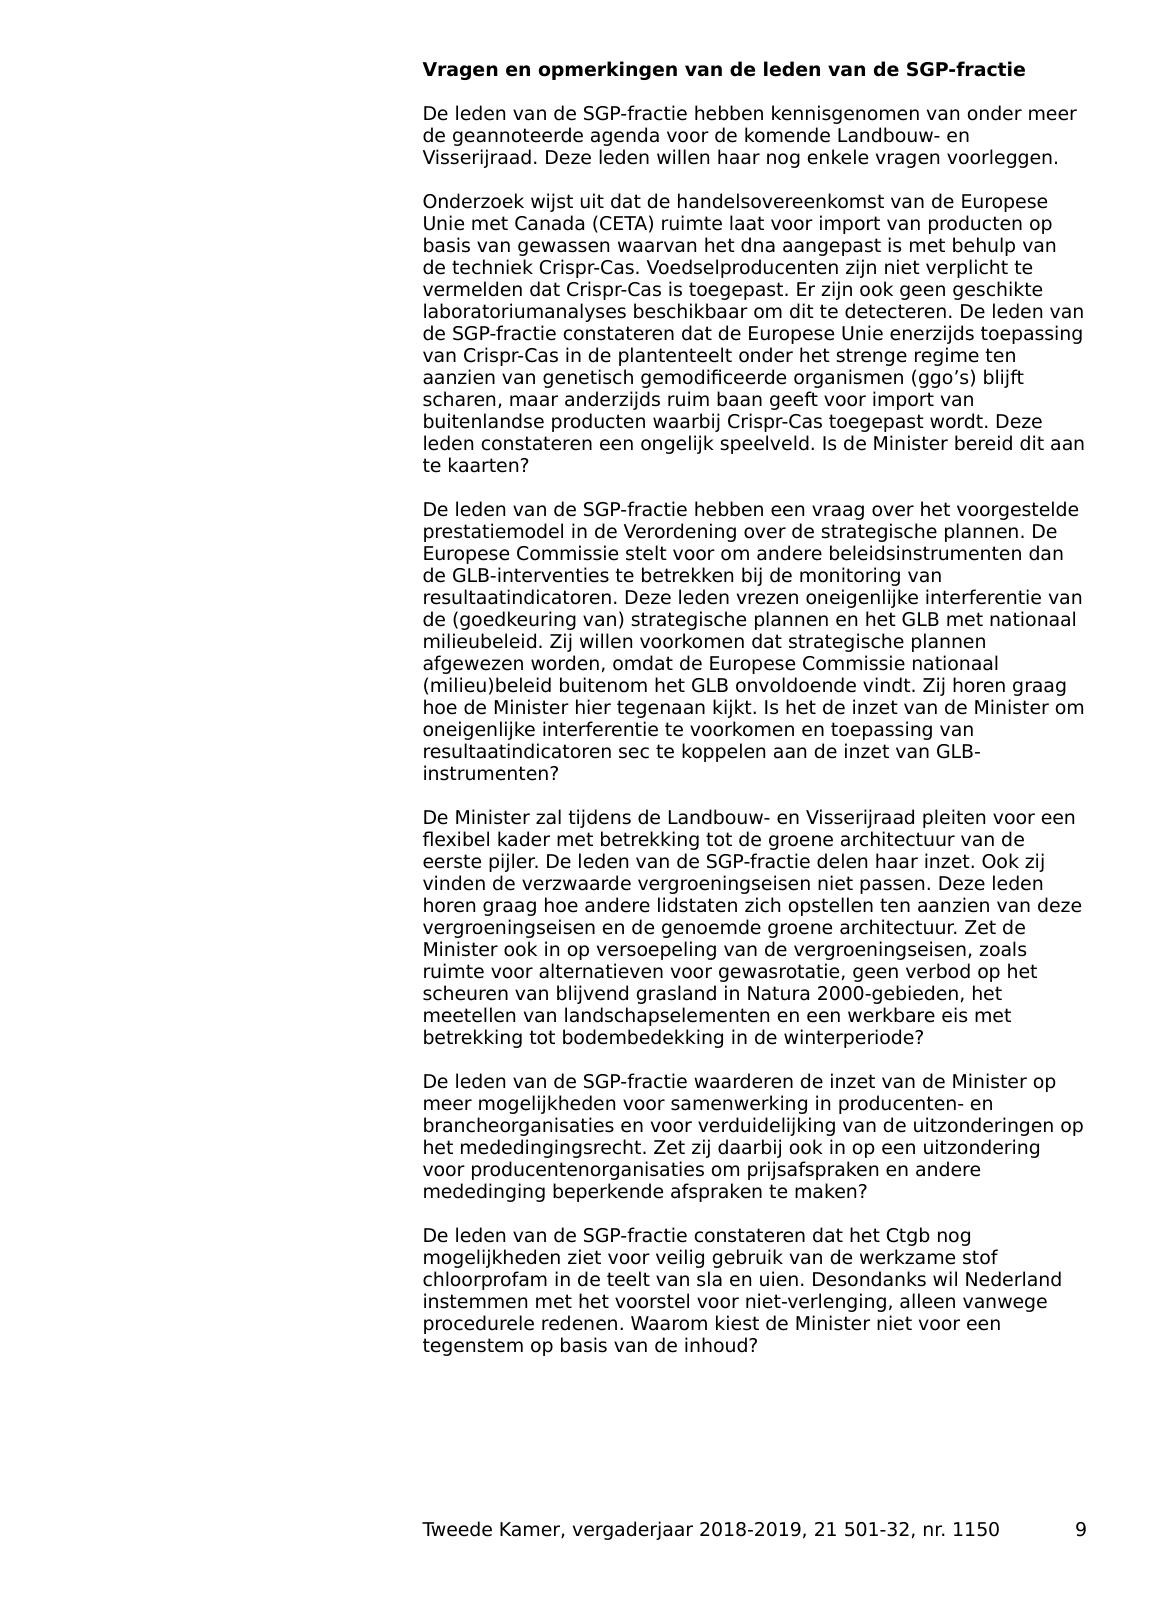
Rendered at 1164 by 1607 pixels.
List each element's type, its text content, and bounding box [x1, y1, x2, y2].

text De leden van de SGP-fractie waarderen de inzet van de Minister op meer mogelijkheden voor samenwerking in producenten- en brancheorganisaties en voor verduidelijking van de uitzonderingen op het mededingingsrecht. Zet zij daarbij ook in op een uitzondering voor producentenorganisaties om prijsafspraken en andere mededinging beperkende afspraken te maken? [422, 1071, 1087, 1203]
text De leden van de SGP-fractie constateren dat het Ctgb nog mogelijkheden ziet voor veilig gebruik van de werkzame stof chloorprofam in de teelt van sla en uien. Desondanks wil Nederland instemmen met het voorstel voor niet-verlenging, alleen vanwege procedurele redenen. Waarom kiest de Minister niet voor een tegenstem op basis van de inhoud? [422, 1225, 1087, 1357]
text De leden van de SGP-fractie hebben kennisgenomen van onder meer de geannoteerde agenda voor de komende Landbouw- en Visserijraad. Deze leden willen haar nog enkele vragen voorleggen. [422, 103, 1087, 169]
text Onderzoek wijst uit dat de handelsovereenkomst van de Europese Unie met Canada (CETA) ruimte laat voor import van producten op basis van gewassen waarvan het dna aangepast is met behulp van de techniek Crispr-Cas. Voedselproducenten zijn niet verplicht te vermelden dat Crispr-Cas is toegepast. Er zijn ook geen geschikte laboratoriumanalyses beschikbaar om dit te detecteren. De leden van de SGP-fractie constateren dat de Europese Unie enerzijds toepassing van Crispr-Cas in de plantenteelt onder het strenge regime ten aanzien van genetisch gemodificeerde organismen (ggo’s) blijft scharen, maar anderzijds ruim baan geeft voor import van buitenlandse producten waarbij Crispr-Cas toegepast wordt. Deze leden constateren een ongelijk speelveld. Is de Minister bereid dit aan te kaarten? [422, 191, 1087, 477]
text De Minister zal tijdens de Landbouw- en Visserijraad pleiten voor een flexibel kader met betrekking tot de groene architectuur van de eerste pijler. De leden van de SGP-fractie delen haar inzet. Ook zij vinden de verzwaarde vergroeningseisen niet passen. Deze leden horen graag hoe andere lidstaten zich opstellen ten aanzien van deze vergroeningseisen en de genoemde groene architectuur. Zet de Minister ook in op versoepeling van de vergroeningseisen, zoals ruimte voor alternatieven voor gewasrotatie, geen verbod op het scheuren van blijvend grasland in Natura 2000-gebieden, het meetellen van landschapselementen en een werkbare eis met betrekking tot bodembedekking in de winterperiode? [422, 807, 1087, 1049]
subtitle Vragen en opmerkingen van de leden van de SGP-fractie [422, 59, 1087, 81]
text De leden van de SGP-fractie hebben een vraag over het voorgestelde prestatiemodel in de Verordening over de strategische plannen. De Europese Commissie stelt voor om andere beleidsinstrumenten dan de GLB-interventies te betrekken bij de monitoring van resultaatindicatoren. Deze leden vrezen oneigenlijke interferentie van de (goedkeuring van) strategische plannen en het GLB met nationaal milieubeleid. Zij willen voorkomen dat strategische plannen afgewezen worden, omdat de Europese Commissie nationaal (milieu)beleid buitenom het GLB onvoldoende vindt. Zij horen graag hoe de Minister hier tegenaan kijkt. Is het de inzet van de Minister om oneigenlijke interferentie te voorkomen en toepassing van resultaatindicatoren sec te koppelen aan de inzet van GLB-instrumenten? [422, 499, 1087, 785]
